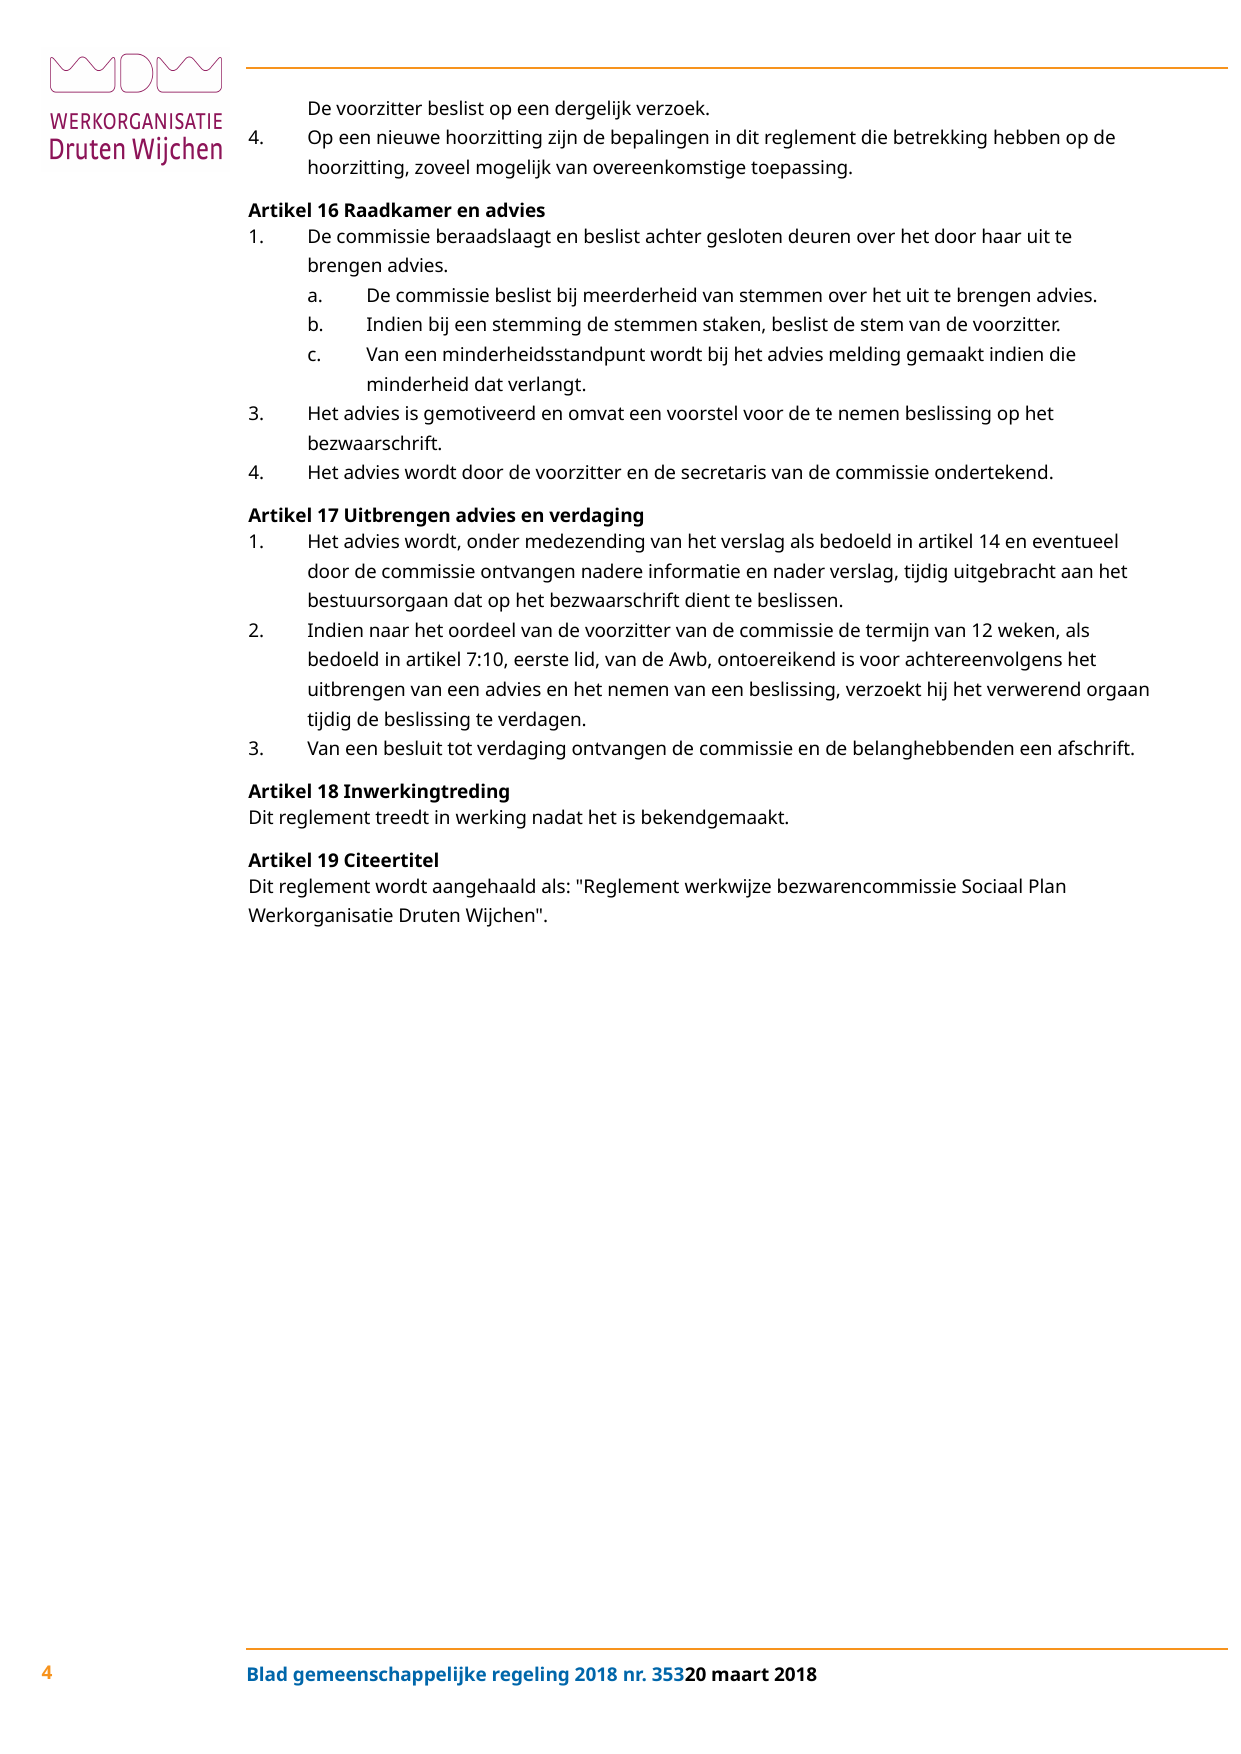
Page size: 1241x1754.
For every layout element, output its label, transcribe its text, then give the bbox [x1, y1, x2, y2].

list Het advies wordt door de voorzitter en de secretaris van de commissie ondertekend. [248, 459, 1152, 485]
text Artikel 18 Inwerkingtreding [248, 778, 1152, 804]
list Indien bij een stemming de stemmen staken, beslist de stem van de voorzitter. [307, 312, 1152, 337]
text Artikel 17 Uitbrengen advies en verdaging [248, 503, 1152, 528]
list De voorzitter beslist op een dergelijk verzoek. [248, 95, 1152, 121]
list De commissie beraadslaagt en beslist achter gesloten deuren over het door haar uit te brengen advies. [248, 223, 1152, 278]
text Artikel 16 Raadkamer en advies [248, 197, 1152, 223]
picture [41, 47, 231, 172]
text Dit reglement treedt in werking nadat het is bekendgemaakt. [248, 804, 1152, 830]
text Dit reglement wordt aangehaald als: "Reglement werkwijze bezwarencommissie Sociaal Plan Werkorganisatie Druten Wijchen". [248, 873, 1152, 928]
list Op een nieuwe hoorzitting zijn de bepalingen in dit reglement die betrekking hebben op de hoorzitting, zoveel mogelijk van overeenkomstige toepassing. [248, 124, 1152, 180]
list Indien naar het oordeel van de voorzitter van de commissie de termijn van 12 weken, als bedoeld in artikel 7:10, eerste lid, van de Awb, ontoereikend is voor achtereenvolgens het uitbrengen van een advies en het nemen van een beslissing, verzoekt hij het verwerend orgaan tijdig de beslissing te verdagen. [248, 617, 1152, 732]
list Het advies wordt, onder medezending van het verslag als bedoeld in artikel 14 en eventueel door de commissie ontvangen nadere informatie en nader verslag, tijdig uitgebracht aan het bestuursorgaan dat op het bezwaarschrift dient te beslissen. [248, 528, 1152, 613]
list De commissie beslist bij meerderheid van stemmen over het uit te brengen advies. [307, 282, 1152, 308]
text Artikel 19 Citeertitel [248, 847, 1152, 873]
list Van een minderheidsstandpunt wordt bij het advies melding gemaakt indien die minderheid dat verlangt. [307, 341, 1152, 396]
list Het advies is gemotiveerd en omvat een voorstel voor de te nemen beslissing op het bezwaarschrift. [248, 400, 1152, 456]
list Van een besluit tot verdaging ontvangen de commissie en de belanghebbenden een afschrift. [248, 735, 1152, 761]
